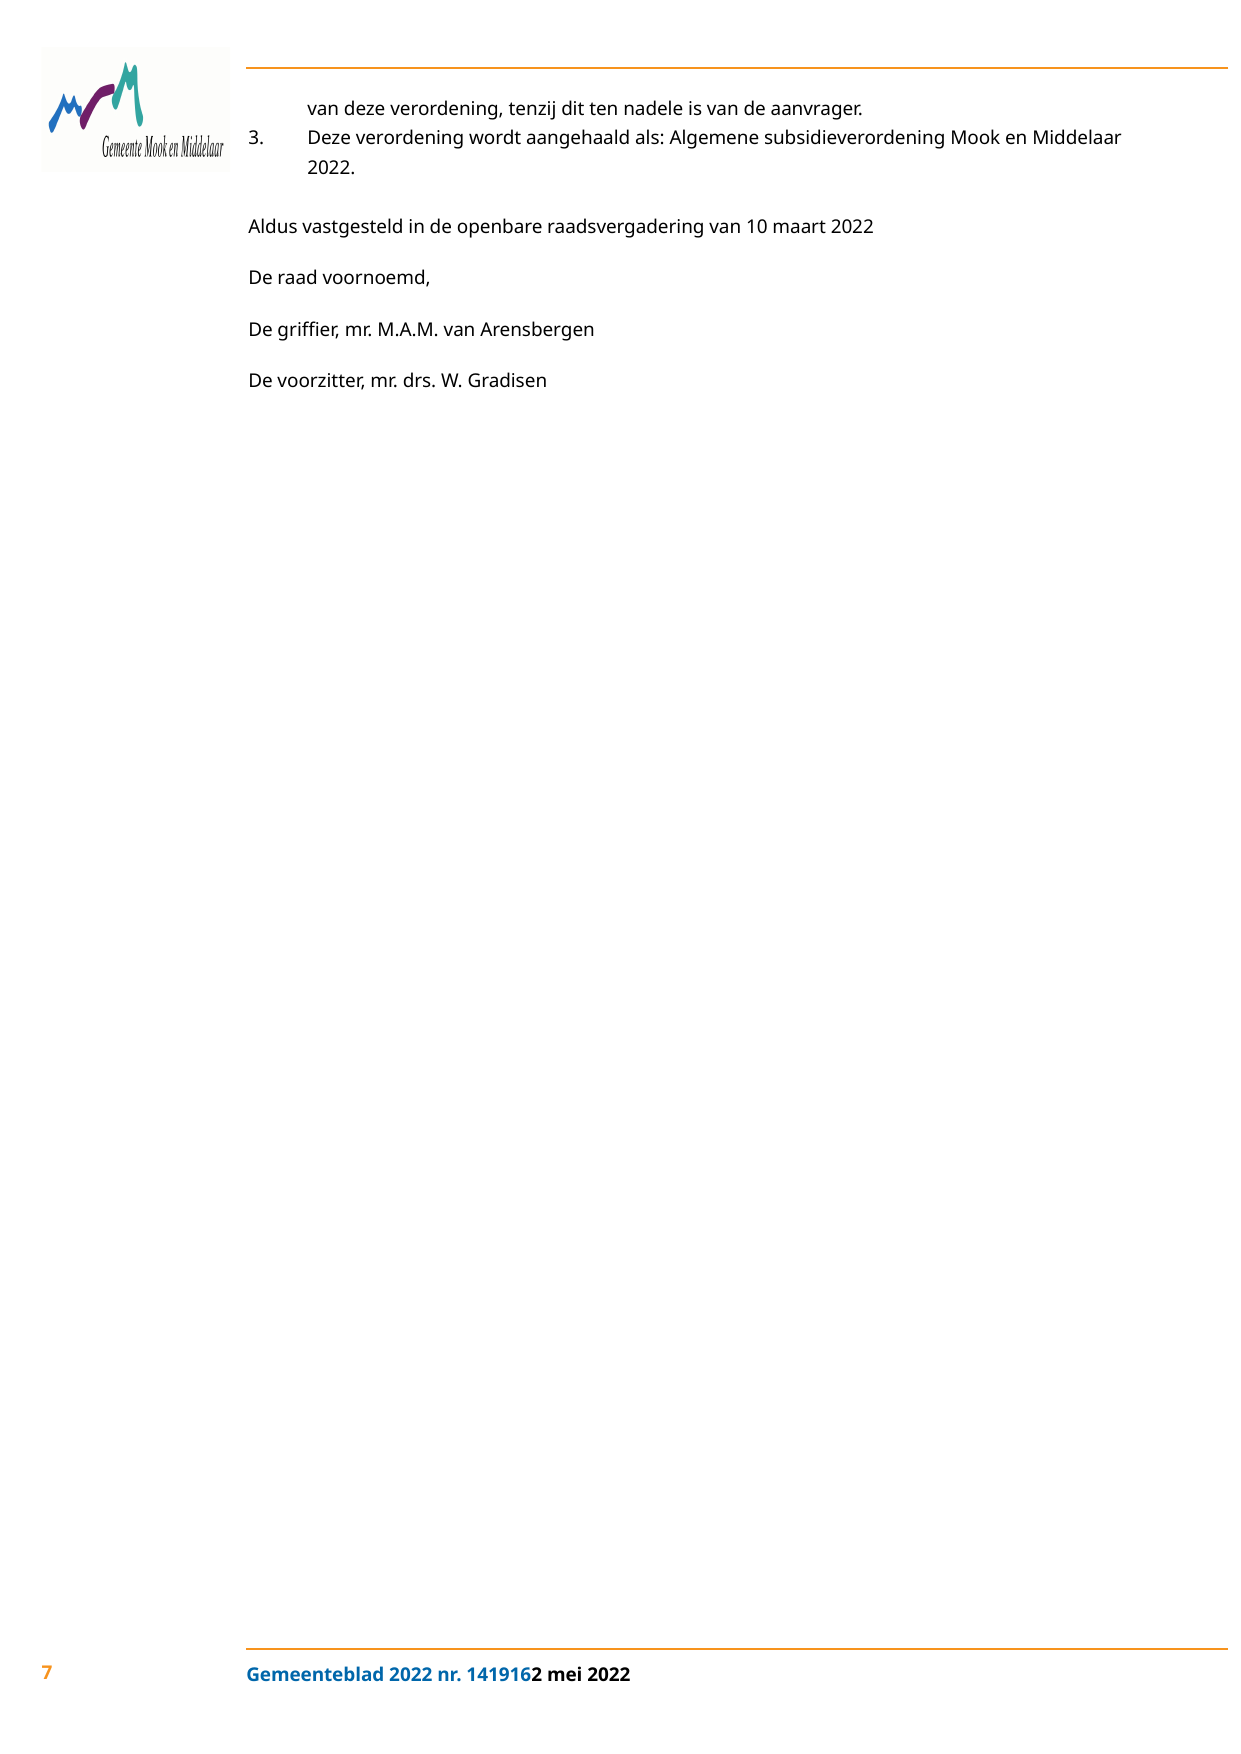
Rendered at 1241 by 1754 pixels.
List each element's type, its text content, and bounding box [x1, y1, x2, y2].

text Aldus vastgesteld in de openbare raadsvergadering van 10 maart 2022 [248, 213, 1152, 239]
list Deze verordening wordt aangehaald als: Algemene subsidieverordening Mook en Middelaar 2022. [248, 124, 1152, 180]
text De raad voornoemd, [248, 264, 1152, 290]
list van deze verordening, tenzij dit ten nadele is van de aanvrager. [248, 95, 1152, 121]
text De griffier, mr. M.A.M. van Arensbergen [248, 316, 1152, 342]
text De voorzitter, mr. drs. W. Gradisen [248, 367, 1152, 393]
picture [41, 47, 231, 172]
